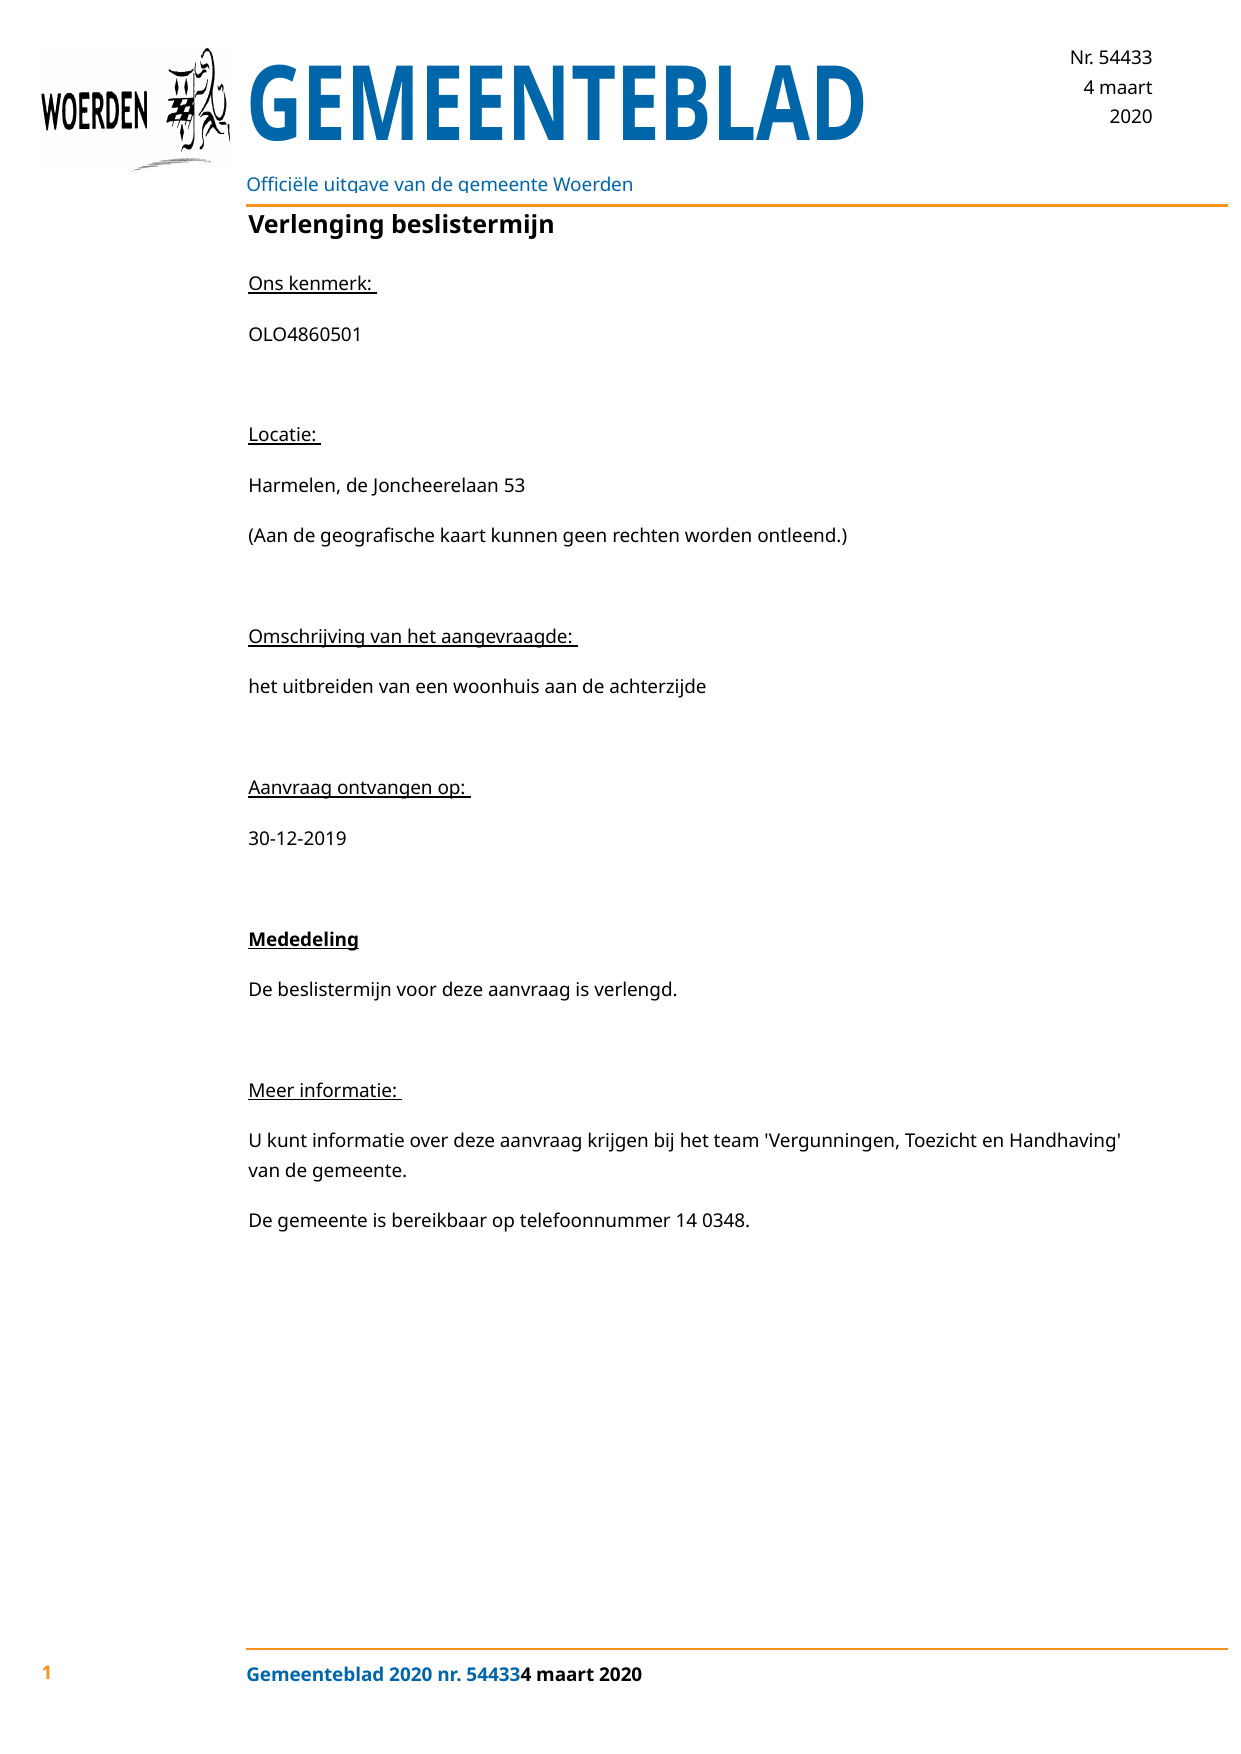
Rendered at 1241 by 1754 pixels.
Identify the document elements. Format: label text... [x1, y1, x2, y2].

text Locatie: [248, 422, 1152, 447]
text (Aan de geografische kaart kunnen geen rechten worden ontleend.) [248, 522, 1152, 548]
text De gemeente is bereikbaar op telefoonnummer 14 0348. [248, 1207, 1152, 1233]
text Meer informatie: [248, 1077, 1152, 1103]
text U kunt informatie over deze aanvraag krijgen bij het team 'Vergunningen, Toezicht en Handhaving' van de gemeente. [248, 1127, 1152, 1183]
text Verlenging beslistermijn [248, 207, 1152, 241]
text Aanvraag ontvangen op: [248, 774, 1152, 800]
text OLO4860501 [248, 321, 1152, 346]
text 30-12-2019 [248, 825, 1152, 851]
text Ons kenmerk: [248, 270, 1152, 296]
text Mededeling [248, 926, 1152, 951]
text het uitbreiden van een woonhuis aan de achterzijde [248, 674, 1152, 699]
text De beslistermijn voor deze aanvraag is verlengd. [248, 976, 1152, 1002]
picture [41, 47, 231, 172]
text Omschrijving van het aangevraagde: [248, 623, 1152, 649]
text Harmelen, de Joncheerelaan 53 [248, 472, 1152, 498]
